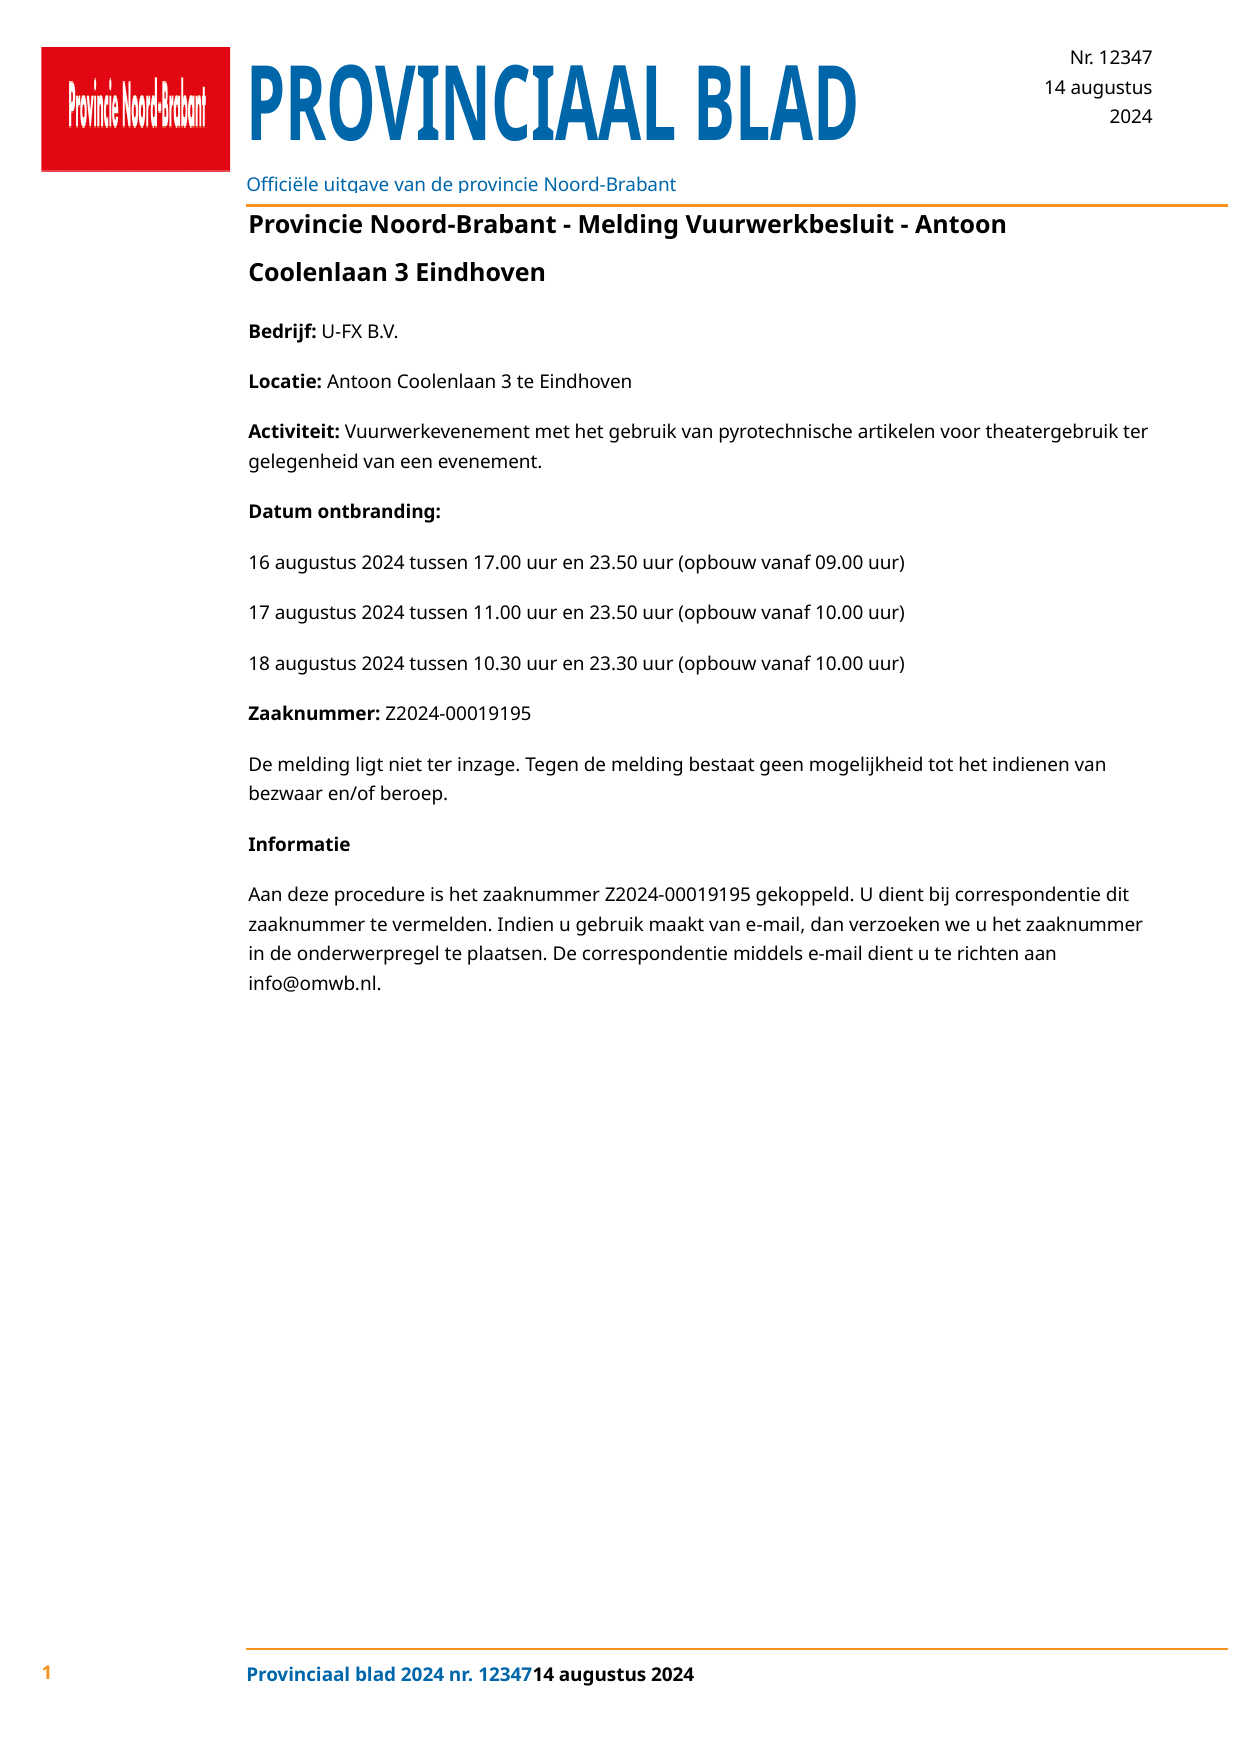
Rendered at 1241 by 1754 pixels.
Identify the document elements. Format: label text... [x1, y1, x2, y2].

text Provincie Noord-Brabant - Melding Vuurwerkbesluit - Antoon Coolenlaan 3 Eindhoven [248, 207, 1152, 288]
text 16 augustus 2024 tussen 17.00 uur en 23.50 uur (opbouw vanaf 09.00 uur) [248, 549, 1152, 575]
text Bedrijf: U-FX B.V. [248, 318, 1152, 344]
text 17 augustus 2024 tussen 11.00 uur en 23.50 uur (opbouw vanaf 10.00 uur) [248, 599, 1152, 625]
text Zaaknummer: Z2024-00019195 [248, 700, 1152, 726]
text Aan deze procedure is het zaaknummer Z2024-00019195 gekoppeld. U dient bij correspondentie dit zaaknummer te vermelden. Indien u gebruik maakt van e-mail, dan verzoeken we u het zaaknummer in de onderwerpregel te plaatsen. De correspondentie middels e-mail dient u te richten aan info@omwb.nl. [248, 881, 1152, 996]
text Activiteit: Vuurwerkevenement met het gebruik van pyrotechnische artikelen voor theatergebruik ter gelegenheid van een evenement. [248, 419, 1152, 474]
text 18 augustus 2024 tussen 10.30 uur en 23.30 uur (opbouw vanaf 10.00 uur) [248, 650, 1152, 676]
text Informatie [248, 831, 1152, 857]
text Datum ontbranding: [248, 499, 1152, 524]
text Locatie: Antoon Coolenlaan 3 te Eindhoven [248, 368, 1152, 394]
text De melding ligt niet ter inzage. Tegen de melding bestaat geen mogelijkheid tot het indienen van bezwaar en/of beroep. [248, 751, 1152, 806]
picture [41, 47, 231, 172]
